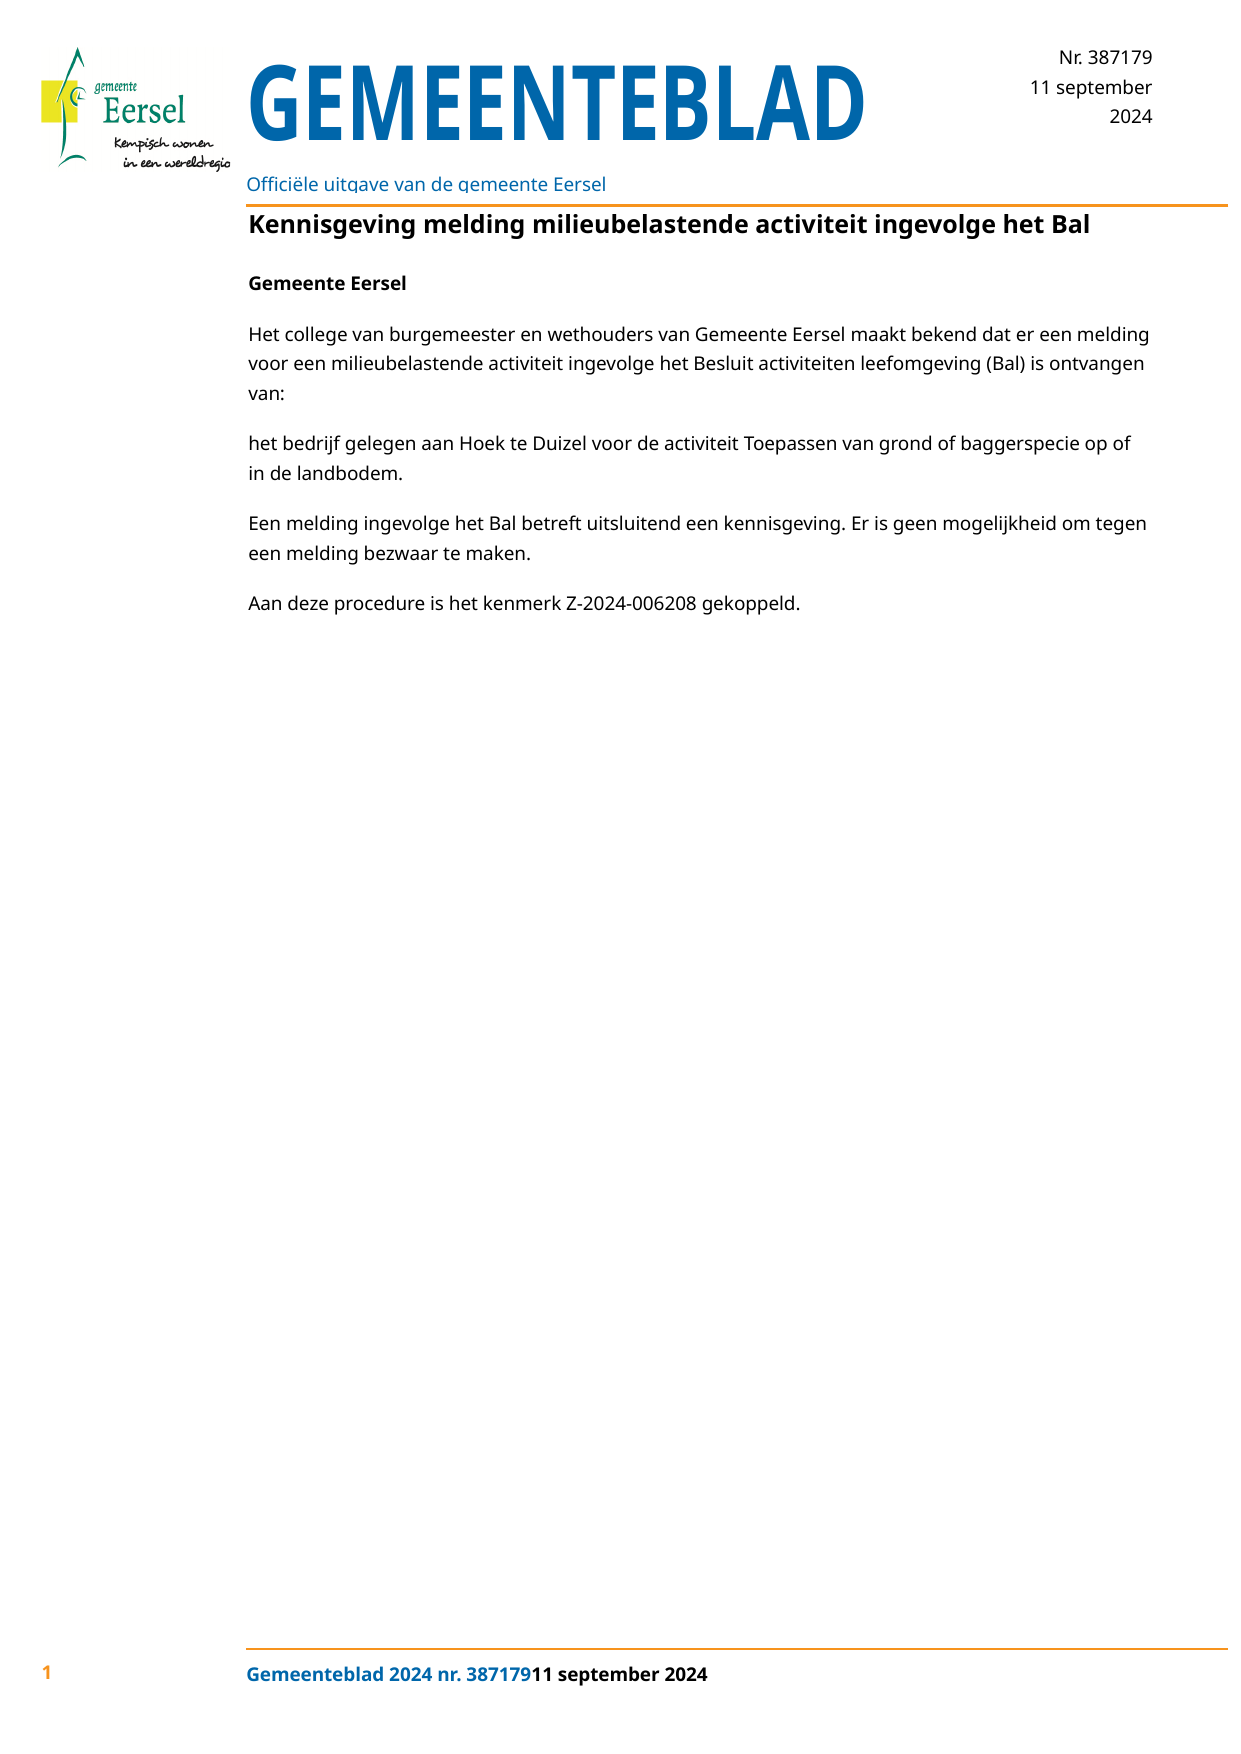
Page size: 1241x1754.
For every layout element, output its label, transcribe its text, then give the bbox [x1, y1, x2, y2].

text Aan deze procedure is het kenmerk Z-2024-006208 gekoppeld. [248, 590, 1152, 616]
text Gemeente Eersel [248, 270, 1152, 296]
text het bedrijf gelegen aan Hoek te Duizel voor de activiteit Toepassen van grond of baggerspecie op of in de landbodem. [248, 430, 1152, 486]
picture [41, 47, 231, 172]
text Kennisgeving melding milieubelastende activiteit ingevolge het Bal [248, 207, 1152, 241]
text Het college van burgemeester en wethouders van Gemeente Eersel maakt bekend dat er een melding voor een milieubelastende activiteit ingevolge het Besluit activiteiten leefomgeving (Bal) is ontvangen van: [248, 321, 1152, 406]
text Een melding ingevolge het Bal betreft uitsluitend een kennisgeving. Er is geen mogelijkheid om tegen een melding bezwaar te maken. [248, 510, 1152, 566]
